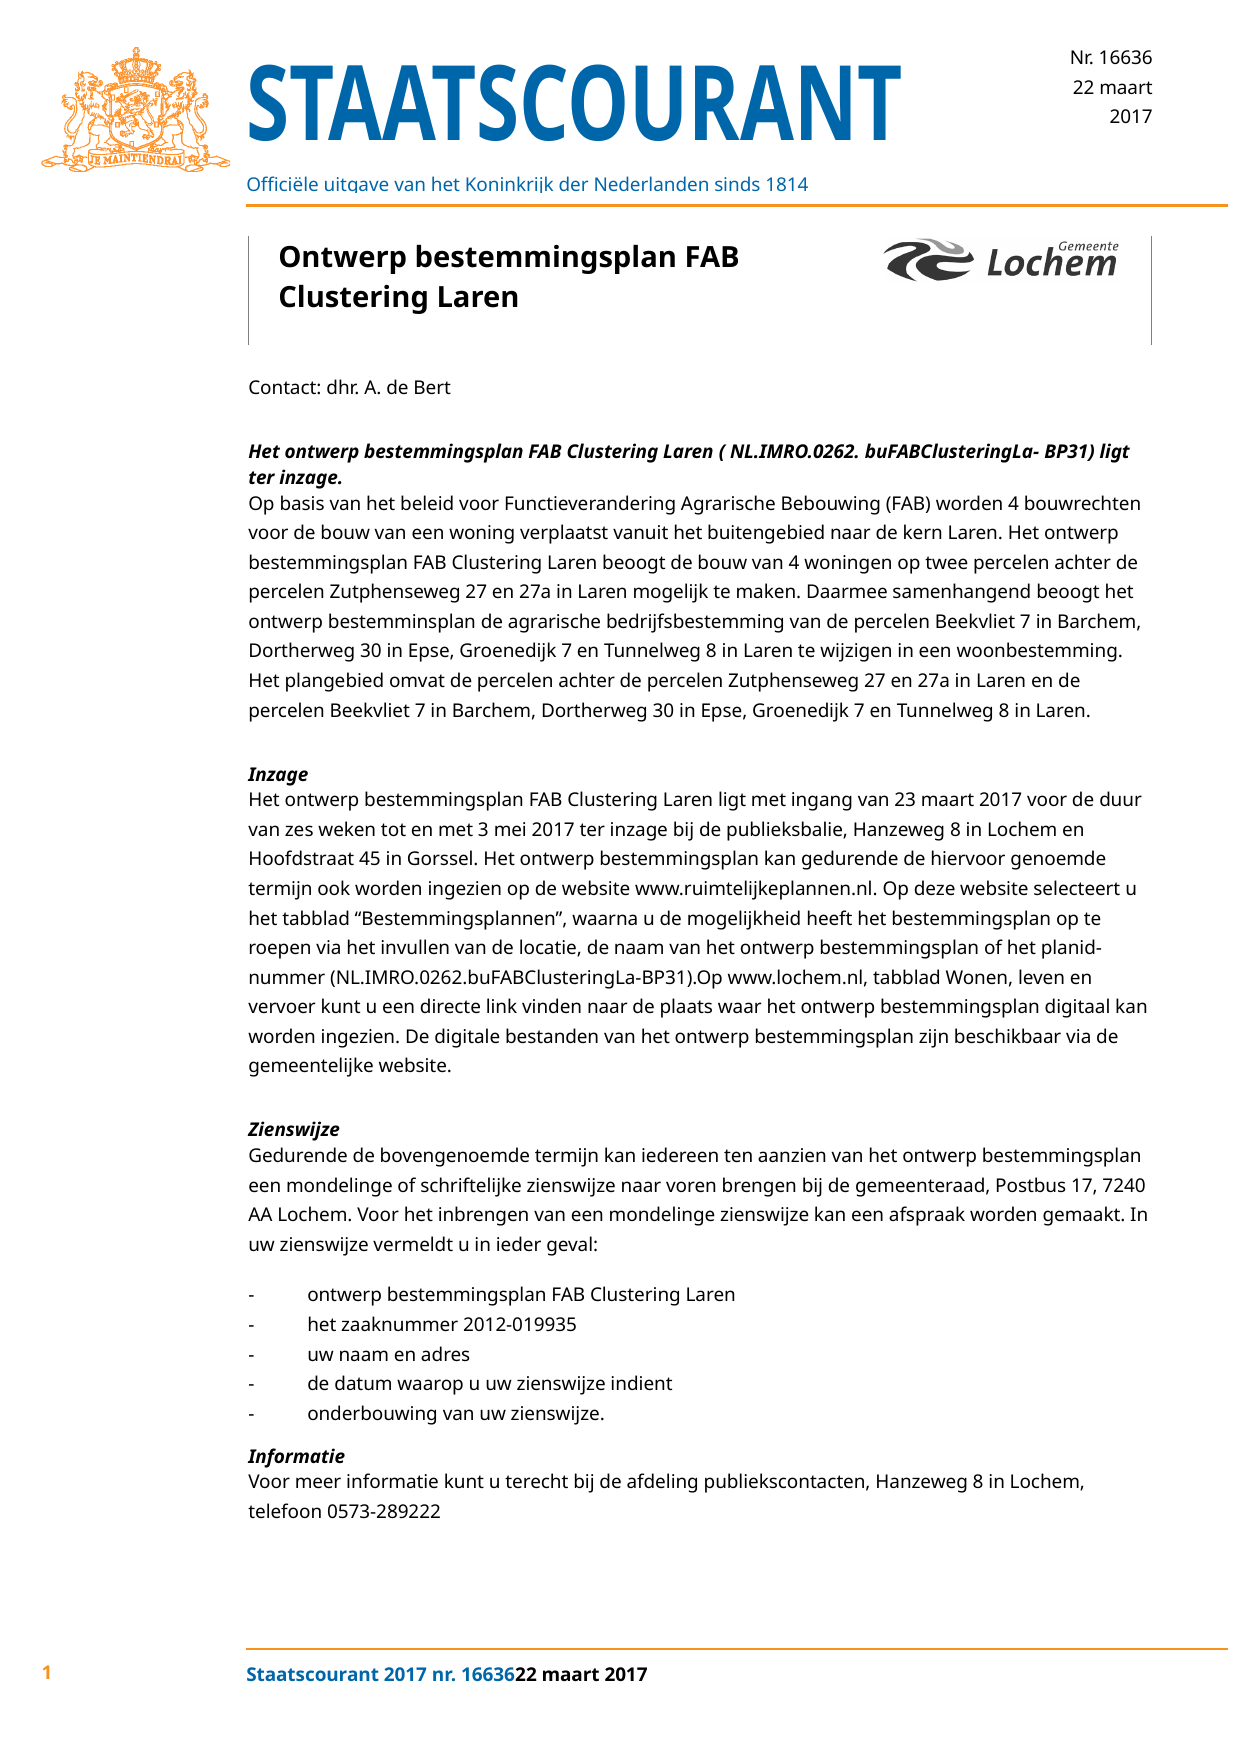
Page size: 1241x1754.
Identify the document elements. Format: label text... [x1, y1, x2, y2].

list het zaaknummer 2012-019935 [248, 1311, 1152, 1337]
text Voor meer informatie kunt u terecht bij de afdeling publiekscontacten, Hanzeweg 8 in Lochem, telefoon 0573-289222 [248, 1469, 1152, 1524]
text Inzage [248, 761, 1152, 786]
text Gedurende de bovengenoemde termijn kan iedereen ten aanzien van het ontwerp bestemmingsplan een mondelinge of schriftelijke zienswijze naar voren brengen bij de gemeenteraad, Postbus 17, 7240 AA Lochem. Voor het inbrengen van een mondelinge zienswijze kan een afspraak worden gemaakt. In uw zienswijze vermeldt u in ieder geval: [248, 1142, 1152, 1257]
picture [41, 47, 231, 172]
text Het ontwerp bestemmingsplan FAB Clustering Laren ligt met ingang van 23 maart 2017 voor de duur van zes weken tot en met 3 mei 2017 ter inzage bij de publieksbalie, Hanzeweg 8 in Lochem en Hoofdstraat 45 in Gorssel. Het ontwerp bestemmingsplan kan gedurende de hiervoor genoemde termijn ook worden ingezien op de website www.ruimtelijkeplannen.nl. Op deze website selecteert u het tabblad “Bestemmingsplannen”, waarna u de mogelijkheid heeft het bestemmingsplan op te roepen via het invullen van de locatie, de naam van het ontwerp bestemmingsplan of het planid-nummer (NL.IMRO.0262.buFABClusteringLa-BP31).Op www.lochem.nl, tabblad Wonen, leven en vervoer kunt u een directe link vinden naar de plaats waar het ontwerp bestemmingsplan digitaal kan worden ingezien. De digitale bestanden van het ontwerp bestemmingsplan zijn beschikbaar via de gemeentelijke website. [248, 786, 1152, 1078]
table_header Ontwerp bestemmingsplan FAB Clustering Laren [249, 236, 850, 345]
list onderbouwing van uw zienswijze. [248, 1400, 1152, 1426]
list ontwerp bestemmingsplan FAB Clustering Laren [248, 1282, 1152, 1307]
text Informatie [248, 1443, 1152, 1469]
text Zienswijze [248, 1117, 1152, 1142]
list uw naam en adres [248, 1341, 1152, 1366]
text Contact: dhr. A. de Bert [248, 374, 1152, 400]
list de datum waarop u uw zienswijze indient [248, 1370, 1152, 1396]
table_header [850, 236, 1151, 345]
text Op basis van het beleid voor Functieverandering Agrarische Bebouwing (FAB) worden 4 bouwrechten voor de bouw van een woning verplaatst vanuit het buitengebied naar de kern Laren. Het ontwerp bestemmingsplan FAB Clustering Laren beoogt de bouw van 4 woningen op twee percelen achter de percelen Zutphenseweg 27 en 27a in Laren mogelijk te maken. Daarmee samenhangend beoogt het ontwerp bestemminsplan de agrarische bedrijfsbestemming van de percelen Beekvliet 7 in Barchem, Dortherweg 30 in Epse, Groenedijk 7 en Tunnelweg 8 in Laren te wijzigen in een woonbestemming. Het plangebied omvat de percelen achter de percelen Zutphenseweg 27 en 27a in Laren en de percelen Beekvliet 7 in Barchem, Dortherweg 30 in Epse, Groenedijk 7 en Tunnelweg 8 in Laren. [248, 490, 1152, 722]
text Het ontwerp bestemmingsplan FAB Clustering Laren ( NL.IMRO.0262. buFABClusteringLa- BP31) ligt ter inzage. [248, 438, 1152, 490]
picture [882, 236, 1119, 283]
